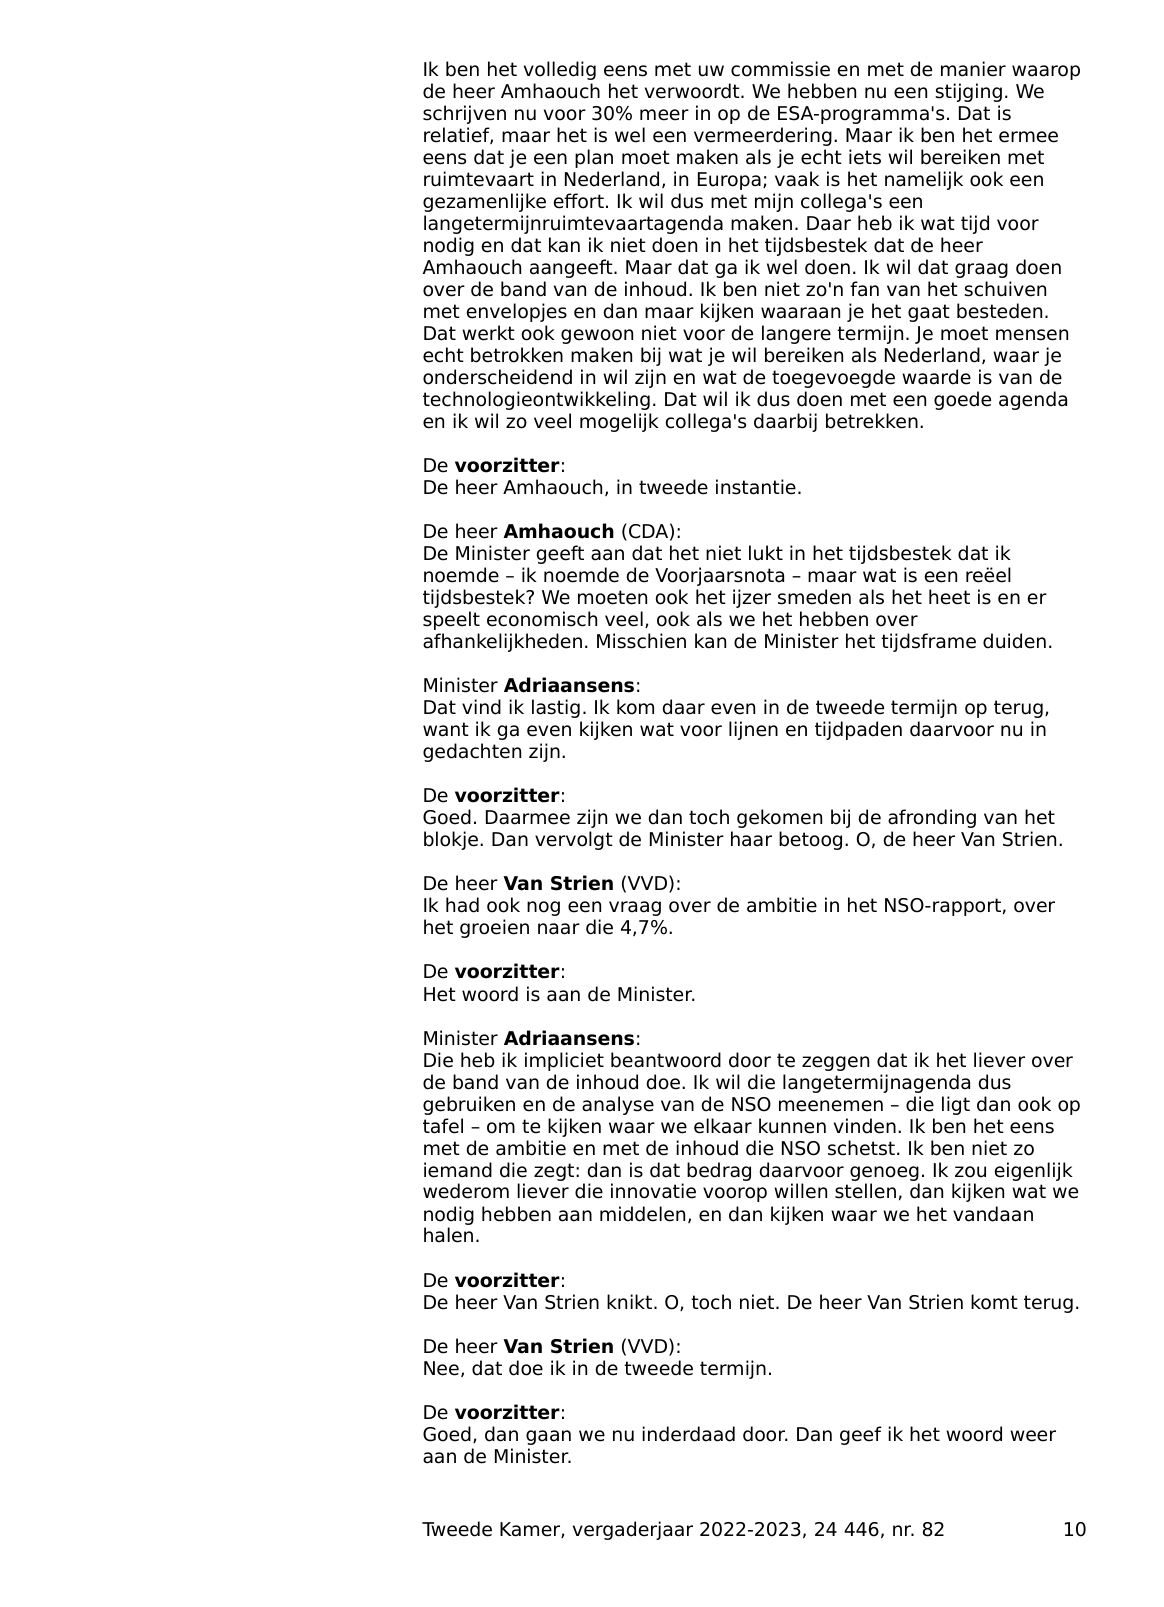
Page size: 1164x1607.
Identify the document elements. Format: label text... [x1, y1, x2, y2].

text De heer Amhaouch (CDA): [422, 521, 1087, 543]
text De voorzitter: [422, 1402, 1087, 1424]
text Dat vind ik lastig. Ik kom daar even in de tweede termijn op terug, want ik ga even kijken wat voor lijnen en tijdpaden daarvoor nu in gedachten zijn. [422, 697, 1087, 763]
text Goed, dan gaan we nu inderdaad door. Dan geef ik het woord weer aan de Minister. [422, 1424, 1087, 1468]
text De heer Van Strien knikt. O, toch niet. De heer Van Strien komt terug. [422, 1292, 1087, 1313]
text Ik had ook nog een vraag over de ambitie in het NSO-rapport, over het groeien naar die 4,7%. [422, 895, 1087, 939]
text Het woord is aan de Minister. [422, 983, 1087, 1005]
text Minister Adriaansens: [422, 1028, 1087, 1049]
text Ik ben het volledig eens met uw commissie en met de manier waarop de heer Amhaouch het verwoordt. We hebben nu een stijging. We schrijven nu voor 30% meer in op de ESA-programma's. Dat is relatief, maar het is wel een vermeerdering. Maar ik ben het ermee eens dat je een plan moet maken als je echt iets wil bereiken met ruimtevaart in Nederland, in Europa; vaak is het namelijk ook een gezamenlijke effort. Ik wil dus met mijn collega's een langetermijnruimtevaartagenda maken. Daar heb ik wat tijd voor nodig en dat kan ik niet doen in het tijdsbestek dat de heer Amhaouch aangeeft. Maar dat ga ik wel doen. Ik wil dat graag doen over de band van de inhoud. Ik ben niet zo'n fan van het schuiven met envelopjes en dan maar kijken waaraan je het gaat besteden. Dat werkt ook gewoon niet voor de langere termijn. Je moet mensen echt betrokken maken bij wat je wil bereiken als Nederland, waar je onderscheidend in wil zijn en wat de toegevoegde waarde is van de technologieontwikkeling. Dat wil ik dus doen met een goede agenda en ik wil zo veel mogelijk collega's daarbij betrekken. [422, 59, 1087, 433]
text Nee, dat doe ik in de tweede termijn. [422, 1358, 1087, 1380]
text De voorzitter: [422, 785, 1087, 807]
text De voorzitter: [422, 961, 1087, 983]
text Minister Adriaansens: [422, 675, 1087, 697]
text De Minister geeft aan dat het niet lukt in het tijdsbestek dat ik noemde – ik noemde de Voorjaarsnota – maar wat is een reëel tijdsbestek? We moeten ook het ijzer smeden als het heet is en er speelt economisch veel, ook als we het hebben over afhankelijkheden. Misschien kan de Minister het tijdsframe duiden. [422, 543, 1087, 653]
text De voorzitter: [422, 455, 1087, 477]
text De voorzitter: [422, 1269, 1087, 1292]
text De heer Van Strien (VVD): [422, 1336, 1087, 1358]
text Die heb ik impliciet beantwoord door te zeggen dat ik het liever over de band van de inhoud doe. Ik wil die langetermijnagenda dus gebruiken en de analyse van de NSO meenemen – die ligt dan ook op tafel – om te kijken waar we elkaar kunnen vinden. Ik ben het eens met de ambitie en met de inhoud die NSO schetst. Ik ben niet zo iemand die zegt: dan is dat bedrag daarvoor genoeg. Ik zou eigenlijk wederom liever die innovatie voorop willen stellen, dan kijken wat we nodig hebben aan middelen, en dan kijken waar we het vandaan halen. [422, 1049, 1087, 1247]
text Goed. Daarmee zijn we dan toch gekomen bij de afronding van het blokje. Dan vervolgt de Minister haar betoog. O, de heer Van Strien. [422, 807, 1087, 851]
text De heer Van Strien (VVD): [422, 873, 1087, 895]
text De heer Amhaouch, in tweede instantie. [422, 477, 1087, 499]
